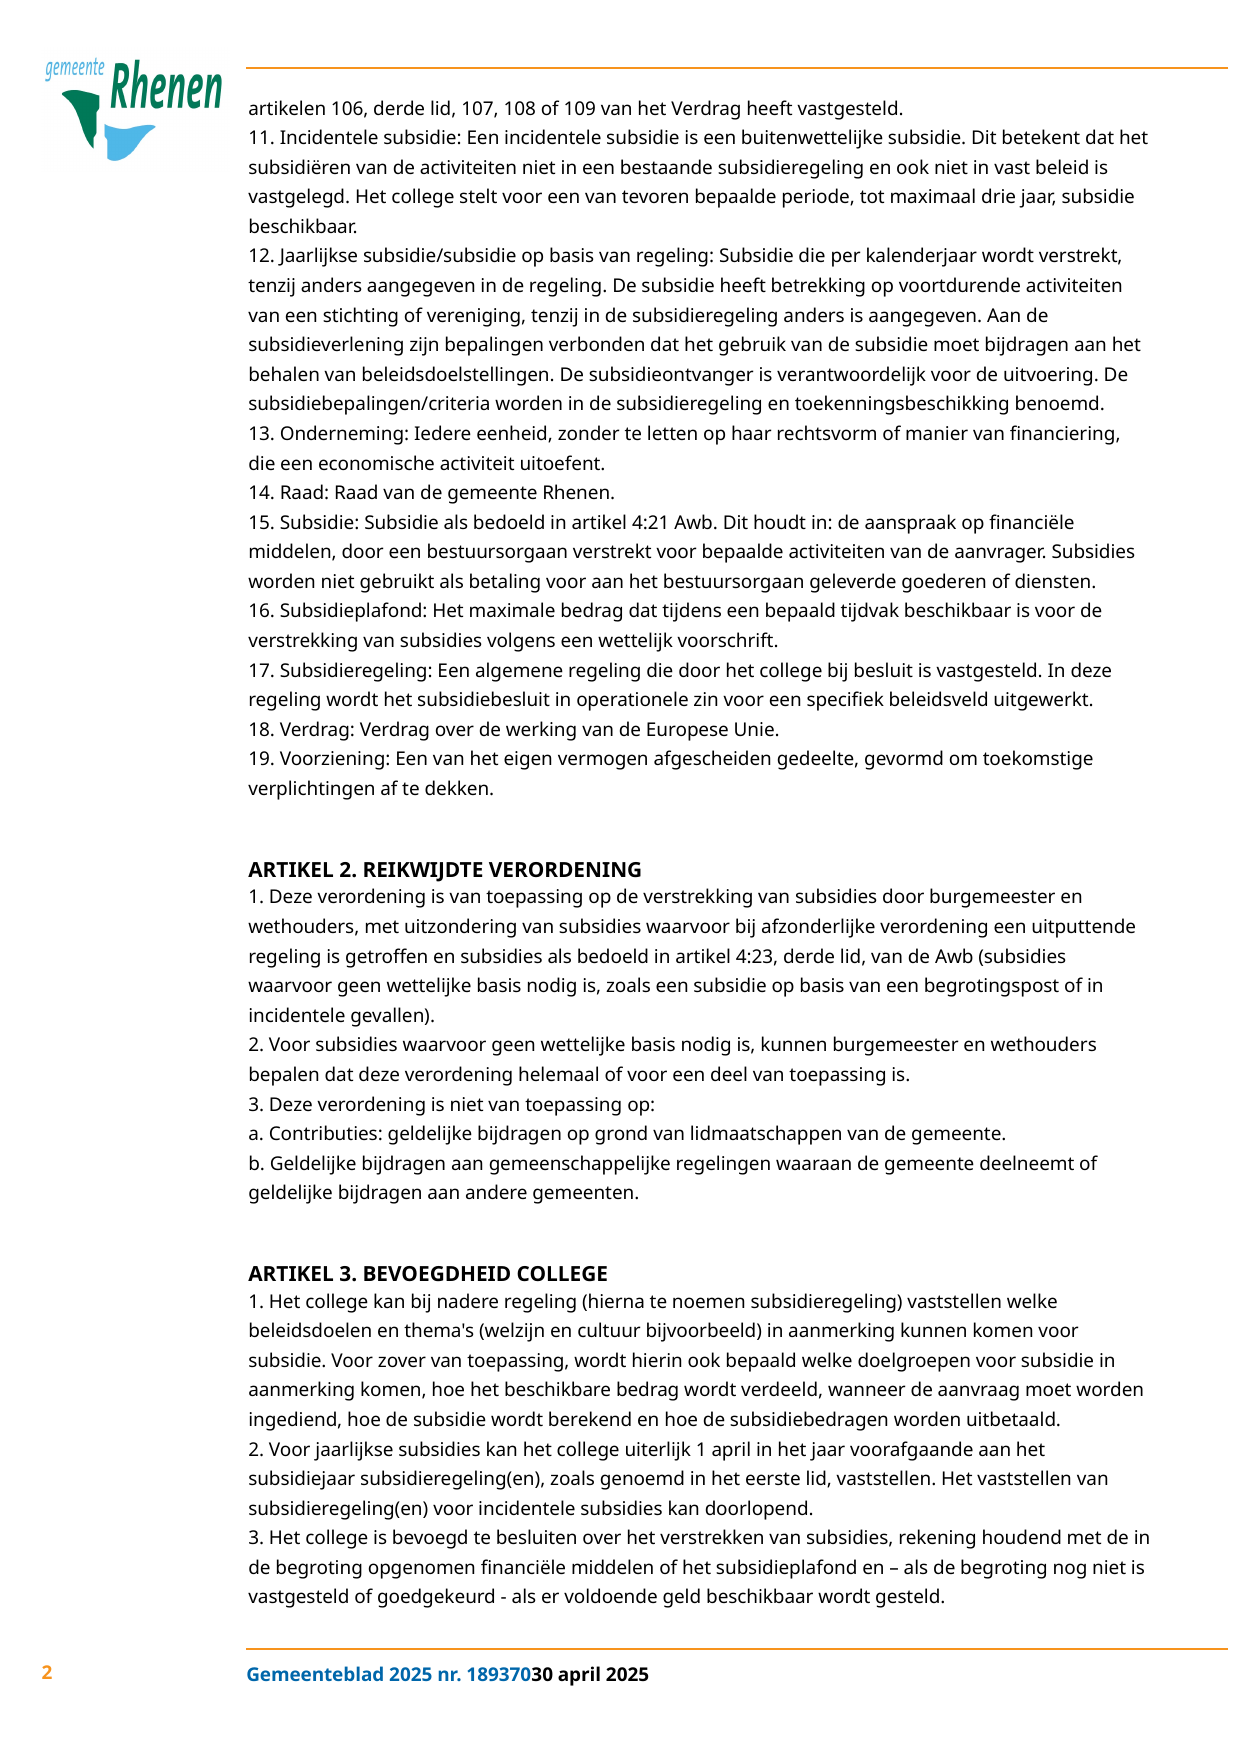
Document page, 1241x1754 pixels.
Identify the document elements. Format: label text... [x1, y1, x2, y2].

text 16. Subsidieplafond: Het maximale bedrag dat tijdens een bepaald tijdvak beschikbaar is voor de verstrekking van subsidies volgens een wettelijk voorschrift. [248, 598, 1152, 653]
text ARTIKEL 3. BEVOEGDHEID COLLEGE [248, 1259, 1152, 1288]
text 11. Incidentele subsidie: Een incidentele subsidie is een buitenwettelijke subsidie. Dit betekent dat het subsidiëren van de activiteiten niet in een bestaande subsidieregeling en ook niet in vast beleid is vastgelegd. Het college stelt voor een van tevoren bepaalde periode, tot maximaal drie jaar, subsidie beschikbaar. [248, 124, 1152, 239]
text a. Contributies: geldelijke bijdragen op grond van lidmaatschappen van de gemeente. [248, 1120, 1152, 1146]
text 3. Het college is bevoegd te besluiten over het verstrekken van subsidies, rekening houdend met de in de begroting opgenomen financiële middelen of het subsidieplafond en – als de begroting nog niet is vastgesteld of goedgekeurd - als er voldoende geld beschikbaar wordt gesteld. [248, 1524, 1152, 1609]
text 12. Jaarlijkse subsidie/subsidie op basis van regeling: Subsidie die per kalenderjaar wordt verstrekt, tenzij anders aangegeven in de regeling. De subsidie heeft betrekking op voortdurende activiteiten van een stichting of vereniging, tenzij in de subsidieregeling anders is aangegeven. Aan de subsidieverlening zijn bepalingen verbonden dat het gebruik van de subsidie moet bijdragen aan het behalen van beleidsdoelstellingen. De subsidieontvanger is verantwoordelijk voor de uitvoering. De subsidiebepalingen/criteria worden in de subsidieregeling en toekenningsbeschikking benoemd. [248, 243, 1152, 416]
text 17. Subsidieregeling: Een algemene regeling die door het college bij besluit is vastgesteld. In deze regeling wordt het subsidiebesluit in operationele zin voor een specifiek beleidsveld uitgewerkt. [248, 657, 1152, 712]
text 1. Deze verordening is van toepassing op de verstrekking van subsidies door burgemeester en wethouders, met uitzondering van subsidies waarvoor bij afzonderlijke verordening een uitputtende regeling is getroffen en subsidies als bedoeld in artikel 4:23, derde lid, van de Awb (subsidies waarvoor geen wettelijke basis nodig is, zoals een subsidie op basis van een begrotingspost of in incidentele gevallen). [248, 884, 1152, 1028]
text artikelen 106, derde lid, 107, 108 of 109 van het Verdrag heeft vastgesteld. [248, 95, 1152, 121]
picture [41, 47, 231, 172]
text b. Geldelijke bijdragen aan gemeenschappelijke regelingen waaraan de gemeente deelneemt of geldelijke bijdragen aan andere gemeenten. [248, 1150, 1152, 1205]
text 13. Onderneming: Iedere eenheid, zonder te letten op haar rechtsvorm of manier van financiering, die een economische activiteit uitoefent. [248, 420, 1152, 476]
text ARTIKEL 2. REIKWIJDTE VERORDENING [248, 855, 1152, 884]
text 2. Voor subsidies waarvoor geen wettelijke basis nodig is, kunnen burgemeester en wethouders bepalen dat deze verordening helemaal of voor een deel van toepassing is. [248, 1032, 1152, 1087]
text 3. Deze verordening is niet van toepassing op: [248, 1091, 1152, 1116]
text 2. Voor jaarlijkse subsidies kan het college uiterlijk 1 april in het jaar voorafgaande aan het subsidiejaar subsidieregeling(en), zoals genoemd in het eerste lid, vaststellen. Het vaststellen van subsidieregeling(en) voor incidentele subsidies kan doorlopend. [248, 1436, 1152, 1521]
text 19. Voorziening: Een van het eigen vermogen afgescheiden gedeelte, gevormd om toekomstige verplichtingen af te dekken. [248, 746, 1152, 801]
text 14. Raad: Raad van de gemeente Rhenen. [248, 479, 1152, 505]
text 1. Het college kan bij nadere regeling (hierna te noemen subsidieregeling) vaststellen welke beleidsdoelen en thema's (welzijn en cultuur bijvoorbeeld) in aanmerking kunnen komen voor subsidie. Voor zover van toepassing, wordt hierin ook bepaald welke doelgroepen voor subsidie in aanmerking komen, hoe het beschikbare bedrag wordt verdeeld, wanneer de aanvraag moet worden ingediend, hoe de subsidie wordt berekend en hoe de subsidiebedragen worden uitbetaald. [248, 1288, 1152, 1432]
text 18. Verdrag: Verdrag over de werking van de Europese Unie. [248, 716, 1152, 742]
text 15. Subsidie: Subsidie als bedoeld in artikel 4:21 Awb. Dit houdt in: de aanspraak op financiële middelen, door een bestuursorgaan verstrekt voor bepaalde activiteiten van de aanvrager. Subsidies worden niet gebruikt als betaling voor aan het bestuursorgaan geleverde goederen of diensten. [248, 509, 1152, 594]
